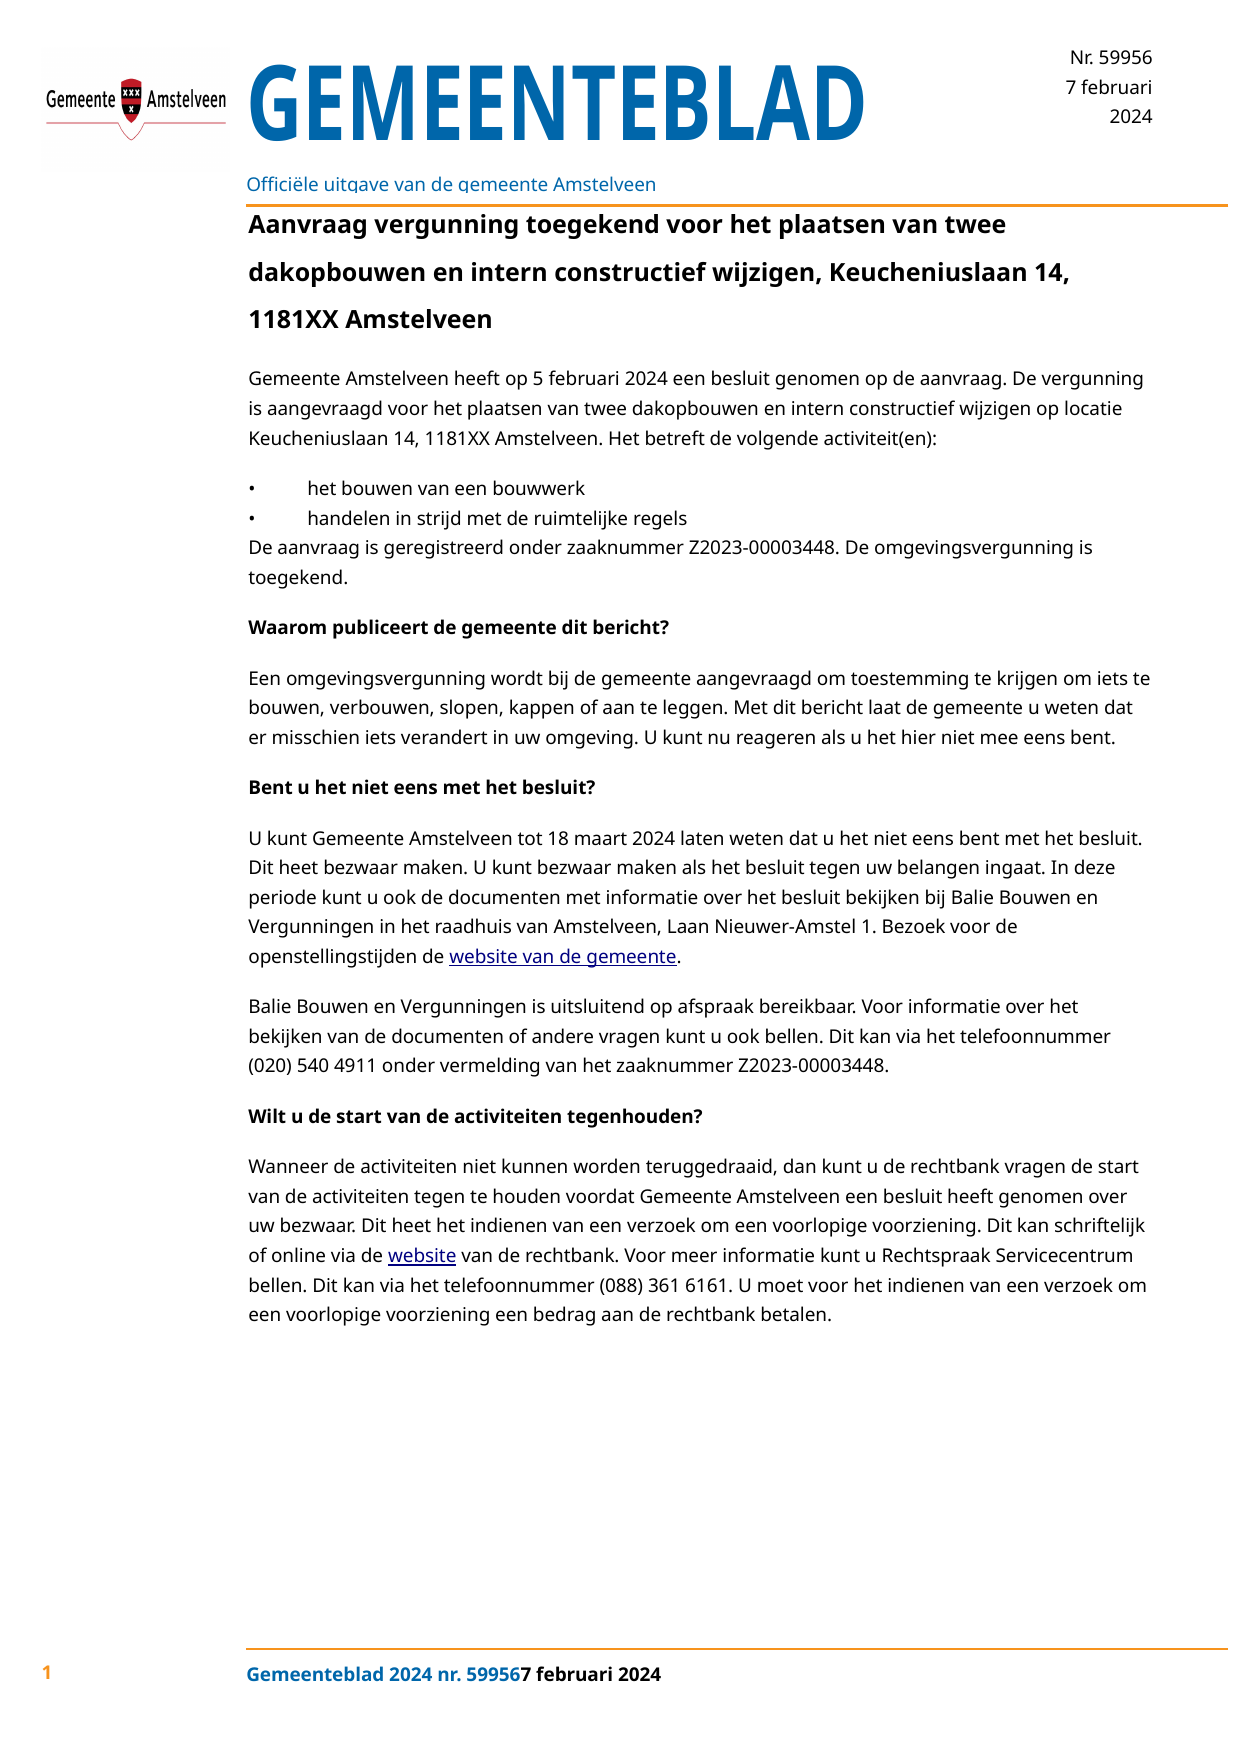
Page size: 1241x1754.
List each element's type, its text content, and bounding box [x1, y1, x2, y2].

text Waarom publiceert de gemeente dit bericht? [248, 614, 1152, 640]
text Bent u het niet eens met het besluit? [248, 774, 1152, 800]
text Een omgevingsvergunning wordt bij de gemeente aangevraagd om toestemming te krijgen om iets te bouwen, verbouwen, slopen, kappen of aan te leggen. Met dit bericht laat de gemeente u weten dat er misschien iets verandert in uw omgeving. U kunt nu reageren als u het hier niet mee eens bent. [248, 665, 1152, 749]
text U kunt Gemeente Amstelveen tot 18 maart 2024 laten weten dat u het niet eens bent met het besluit. Dit heet bezwaar maken. U kunt bezwaar maken als het besluit tegen uw belangen ingaat. In deze periode kunt u ook de documenten met informatie over het besluit bekijken bij Balie Bouwen en Vergunningen in het raadhuis van Amstelveen, Laan Nieuwer-Amstel 1. Bezoek voor de openstellingstijden de website van de gemeente. [248, 825, 1152, 969]
text Wilt u de start van de activiteiten tegenhouden? [248, 1103, 1152, 1129]
list het bouwen van een bouwwerk [248, 475, 1152, 501]
text Balie Bouwen en Vergunningen is uitsluitend op afspraak bereikbaar. Voor informatie over het bekijken van de documenten of andere vragen kunt u ook bellen. Dit kan via het telefoonnummer (020) 540 4911 onder vermelding van het zaaknummer Z2023-00003448. [248, 993, 1152, 1078]
text Gemeente Amstelveen heeft op 5 februari 2024 een besluit genomen op de aanvraag. De vergunning is aangevraagd voor het plaatsen van twee dakopbouwen en intern constructief wijzigen op locatie Keucheniuslaan 14, 1181XX Amstelveen. Het betreft de volgende activiteit(en): [248, 366, 1152, 450]
text De aanvraag is geregistreerd onder zaaknummer Z2023-00003448. De omgevingsvergunning is toegekend. [248, 534, 1152, 589]
text Wanneer de activiteiten niet kunnen worden teruggedraaid, dan kunt u de rechtbank vragen de start van de activiteiten tegen te houden voordat Gemeente Amstelveen een besluit heeft genomen over uw bezwaar. Dit heet het indienen van een verzoek om een voorlopige voorziening. Dit kan schriftelijk of online via de website van de rechtbank. Voor meer informatie kunt u Rechtspraak Servicecentrum bellen. Dit kan via het telefoonnummer (088) 361 6161. U moet voor het indienen van een verzoek om een voorlopige voorziening een bedrag aan de rechtbank betalen. [248, 1153, 1152, 1327]
picture [41, 47, 231, 172]
list handelen in strijd met de ruimtelijke regels [248, 505, 1152, 530]
text Aanvraag vergunning toegekend voor het plaatsen van twee dakopbouwen en intern constructief wijzigen, Keucheniuslaan 14, 1181XX Amstelveen [248, 207, 1152, 336]
